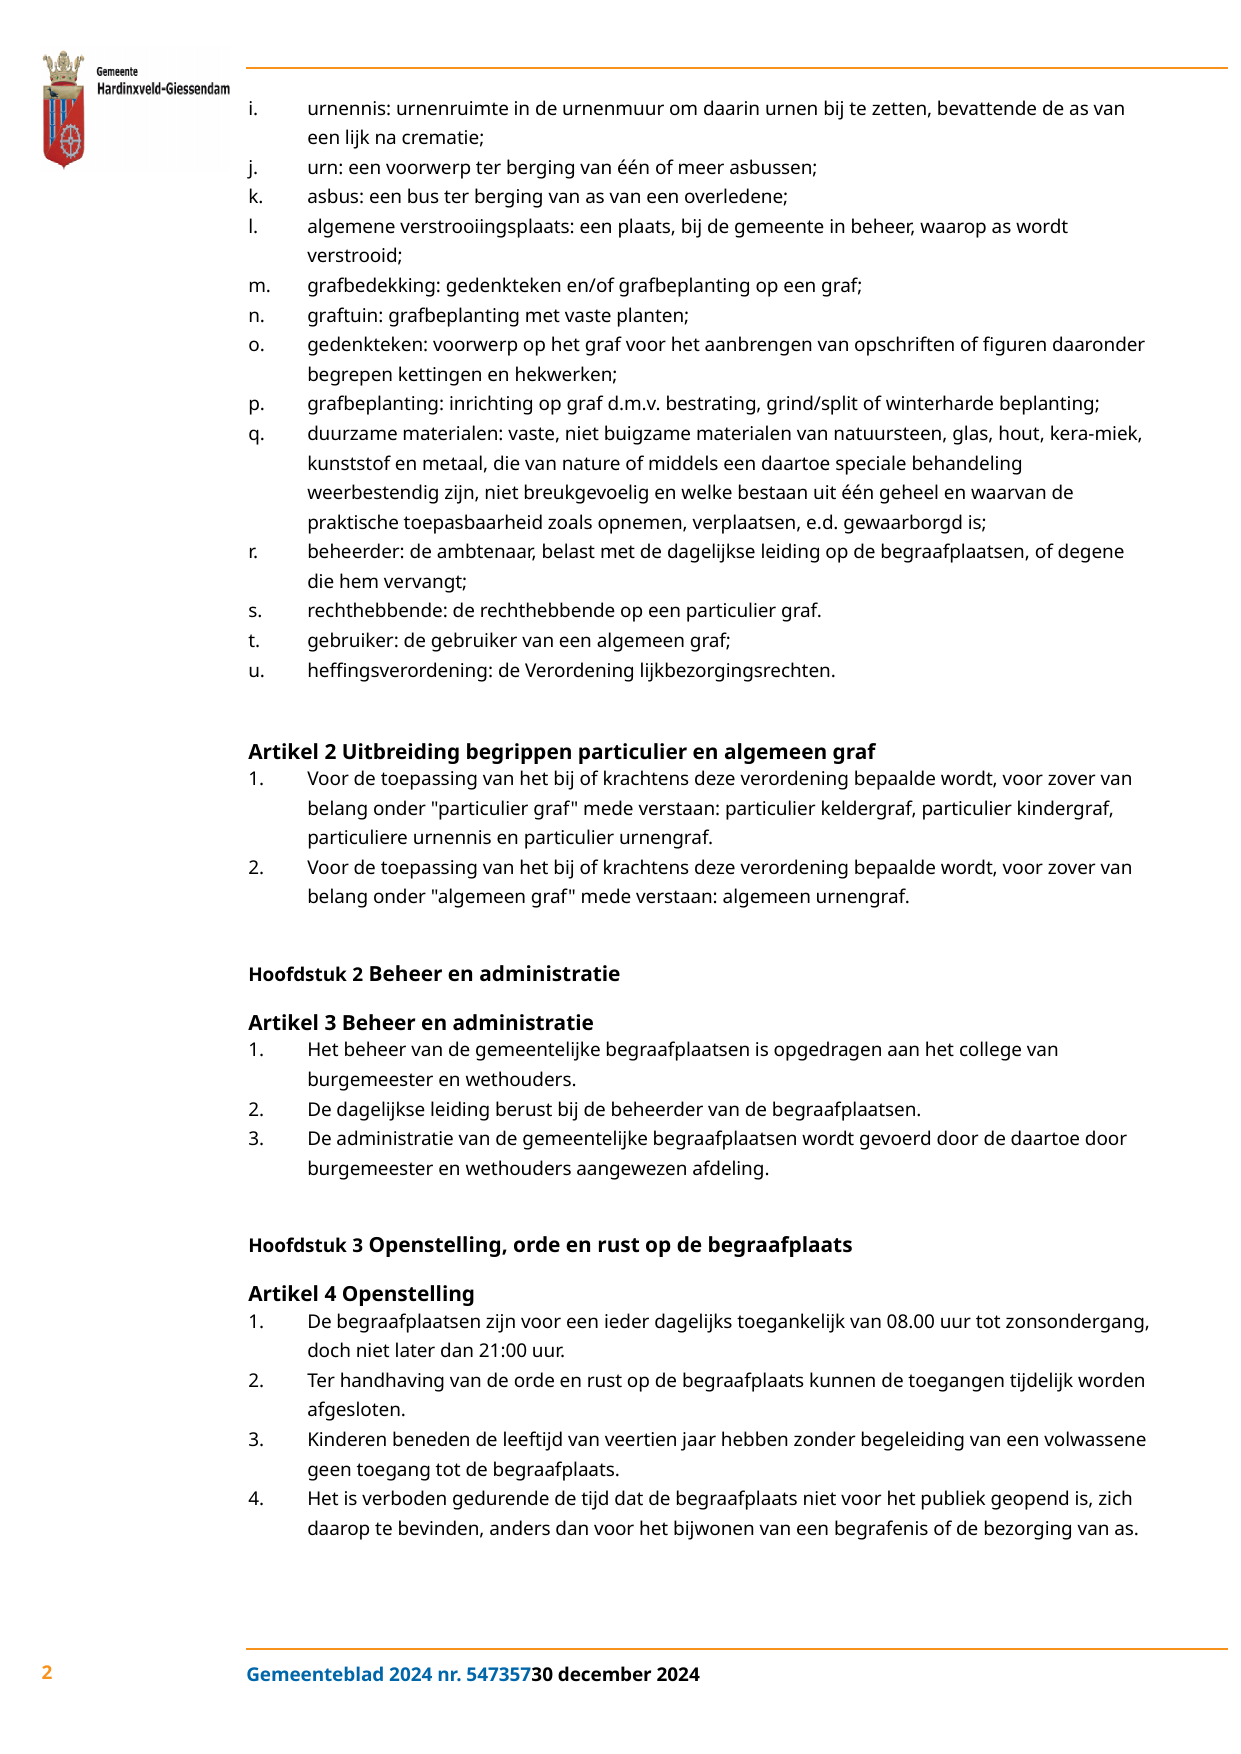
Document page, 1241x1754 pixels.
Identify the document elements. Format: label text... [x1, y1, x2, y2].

list beheerder: de ambtenaar, belast met de dagelijkse leiding op de begraafplaatsen, of degene die hem vervangt; [248, 538, 1152, 594]
list duurzame materialen: vaste, niet buigzame materialen van natuursteen, glas, hout, kera-miek, kunststof en metaal, die van nature of middels een daartoe speciale behandeling weerbestendig zijn, niet breukgevoelig en welke bestaan uit één geheel en waarvan de praktische toepasbaarheid zoals opnemen, verplaatsen, e.d. gewaarborgd is; [248, 420, 1152, 535]
text Artikel 2 Uitbreiding begrippen particulier en algemeen graf [248, 737, 1152, 765]
picture [41, 47, 231, 172]
list De administratie van de gemeentelijke begraafplaatsen wordt gevoerd door de daartoe door burgemeester en wethouders aangewezen afdeling. [248, 1125, 1152, 1181]
list heffingsverordening: de Verordening lijkbezorgingsrechten. [248, 657, 1152, 683]
list asbus: een bus ter berging van as van een overledene; [248, 183, 1152, 209]
list rechthebbende: de rechthebbende op een particulier graf. [248, 598, 1152, 623]
list Het beheer van de gemeentelijke begraafplaatsen is opgedragen aan het college van burgemeester en wethouders. [248, 1037, 1152, 1092]
list Kinderen beneden de leeftijd van veertien jaar hebben zonder begeleiding van een volwassene geen toegang tot de begraafplaats. [248, 1426, 1152, 1481]
list gebruiker: de gebruiker van een algemeen graf; [248, 627, 1152, 653]
list algemene verstrooiingsplaats: een plaats, bij de gemeente in beheer, waarop as wordt verstrooid; [248, 213, 1152, 268]
list graftuin: grafbeplanting met vaste planten; [248, 302, 1152, 328]
list De dagelijkse leiding berust bij de beheerder van de begraafplaatsen. [248, 1096, 1152, 1121]
text Artikel 3 Beheer en administratie [248, 1008, 1152, 1037]
list grafbedekking: gedenkteken en/of grafbeplanting op een graf; [248, 272, 1152, 298]
text Hoofdstuk 3 Openstelling, orde en rust op de begraafplaats [248, 1230, 1152, 1258]
list Het is verboden gedurende de tijd dat de begraafplaats niet voor het publiek geopend is, zich daarop te bevinden, anders dan voor het bijwonen van een begrafenis of de bezorging van as. [248, 1485, 1152, 1541]
list Voor de toepassing van het bij of krachtens deze verordening bepaalde wordt, voor zover van belang onder "algemeen graf" mede verstaan: algemeen urnengraf. [248, 854, 1152, 909]
text Hoofdstuk 2 Beheer en administratie [248, 959, 1152, 987]
list grafbeplanting: inrichting op graf d.m.v. bestrating, grind/split of winterharde beplanting; [248, 391, 1152, 416]
text Artikel 4 Openstelling [248, 1279, 1152, 1308]
list urnennis: urnenruimte in de urnenmuur om daarin urnen bij te zetten, bevattende de as van een lijk na crematie; [248, 95, 1152, 150]
list Ter handhaving van de orde en rust op de begraafplaats kunnen de toegangen tijdelijk worden afgesloten. [248, 1367, 1152, 1422]
list urn: een voorwerp ter berging van één of meer asbussen; [248, 154, 1152, 180]
list De begraafplaatsen zijn voor een ieder dagelijks toegankelijk van 08.00 uur tot zonsondergang, doch niet later dan 21:00 uur. [248, 1308, 1152, 1363]
list gedenkteken: voorwerp op het graf voor het aanbrengen van opschriften of figuren daaronder begrepen kettingen en hekwerken; [248, 331, 1152, 387]
list Voor de toepassing van het bij of krachtens deze verordening bepaalde wordt, voor zover van belang onder "particulier graf" mede verstaan: particulier keldergraf, particulier kindergraf, particuliere urnennis en particulier urnengraf. [248, 765, 1152, 850]
